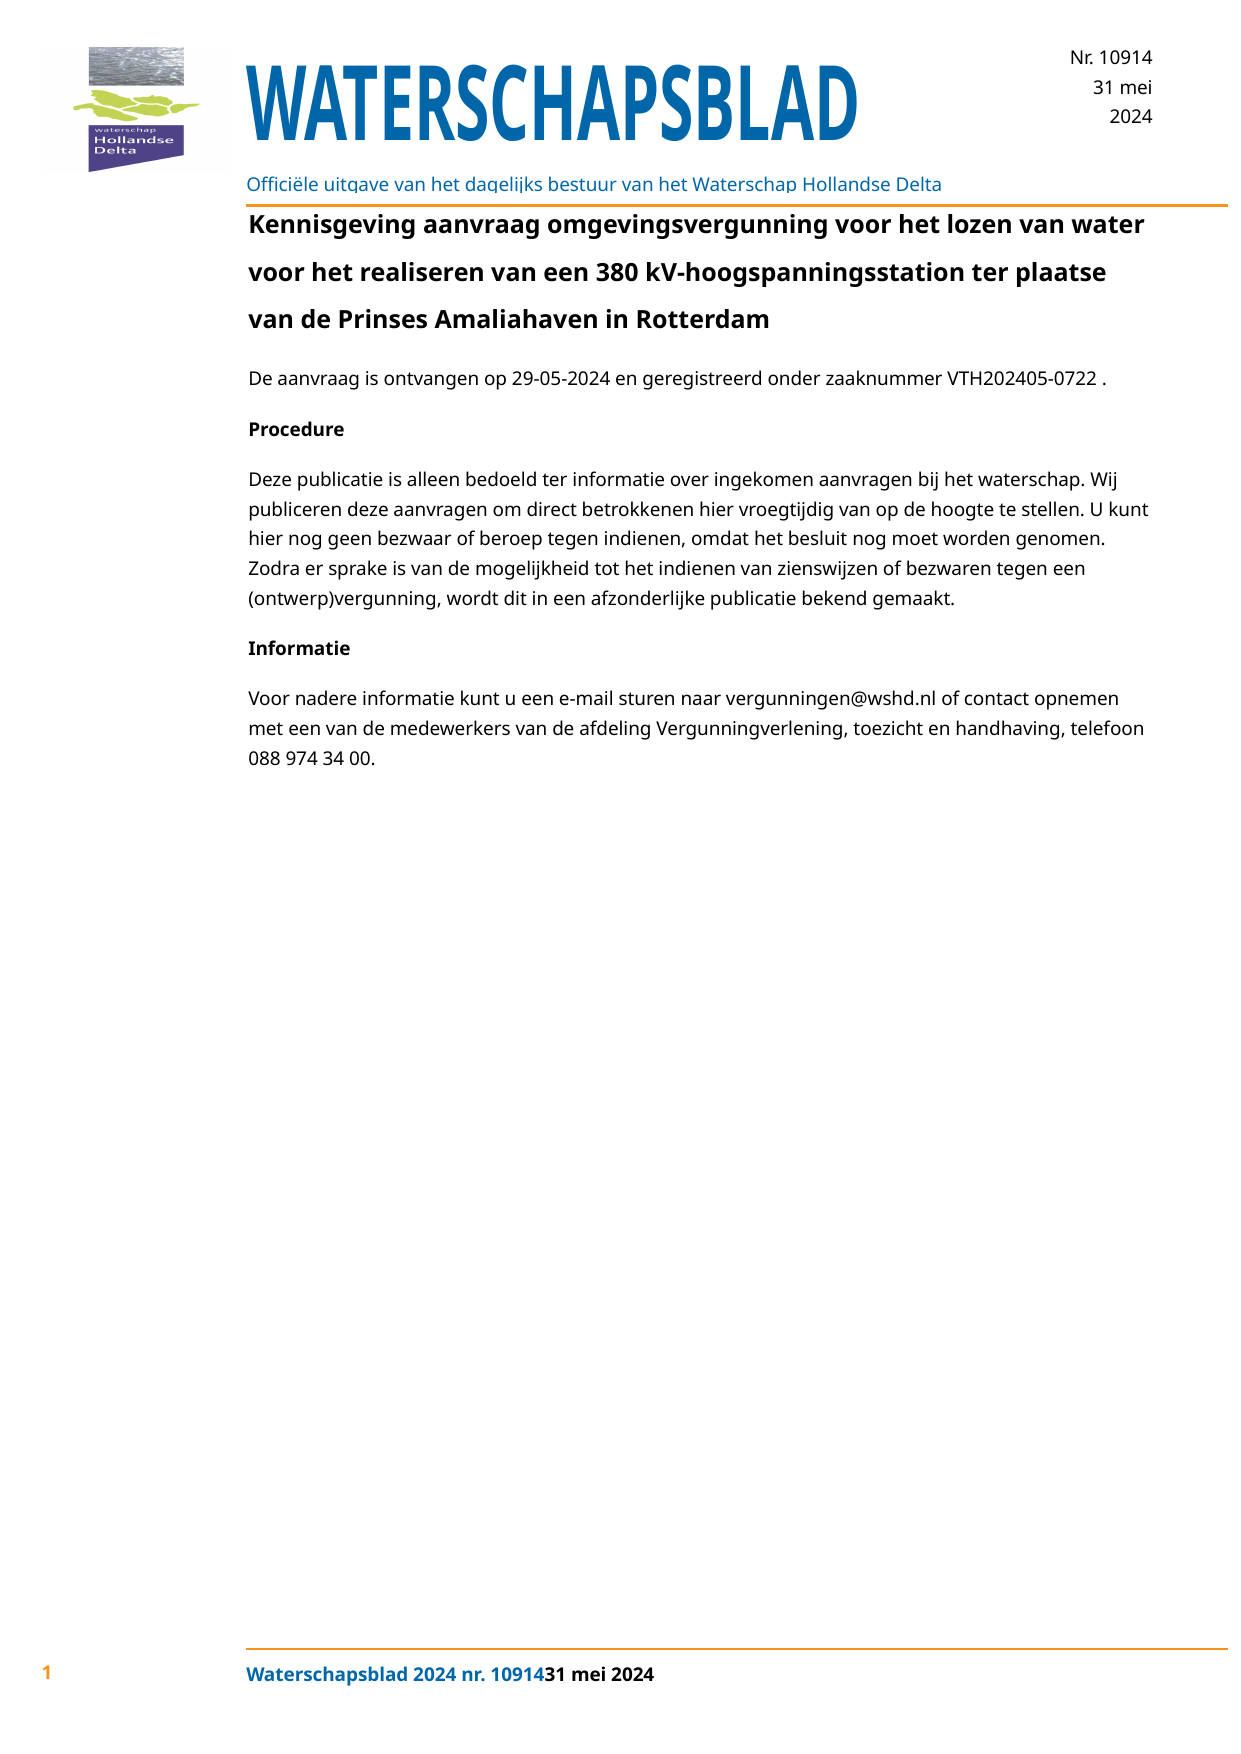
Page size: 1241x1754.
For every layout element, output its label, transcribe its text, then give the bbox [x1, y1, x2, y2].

picture [41, 47, 231, 172]
text Deze publicatie is alleen bedoeld ter informatie over ingekomen aanvragen bij het waterschap. Wij publiceren deze aanvragen om direct betrokkenen hier vroegtijdig van op de hoogte te stellen. U kunt hier nog geen bezwaar of beroep tegen indienen, omdat het besluit nog moet worden genomen. Zodra er sprake is van de mogelijkheid tot het indienen van zienswijzen of bezwaren tegen een (ontwerp)vergunning, wordt dit in een afzonderlijke publicatie bekend gemaakt. [248, 466, 1152, 610]
text De aanvraag is ontvangen op 29-05-2024 en geregistreerd onder zaaknummer VTH202405-0722 . [248, 366, 1152, 391]
text Kennisgeving aanvraag omgevingsvergunning voor het lozen van water voor het realiseren van een 380 kV-hoogspanningsstation ter plaatse van de Prinses Amaliahaven in Rotterdam [248, 207, 1152, 336]
text Informatie [248, 635, 1152, 661]
text Voor nadere informatie kunt u een e-mail sturen naar vergunningen@wshd.nl of contact opnemen met een van de medewerkers van de afdeling Vergunningverlening, toezicht en handhaving, telefoon 088 974 34 00. [248, 686, 1152, 770]
text Procedure [248, 416, 1152, 442]
